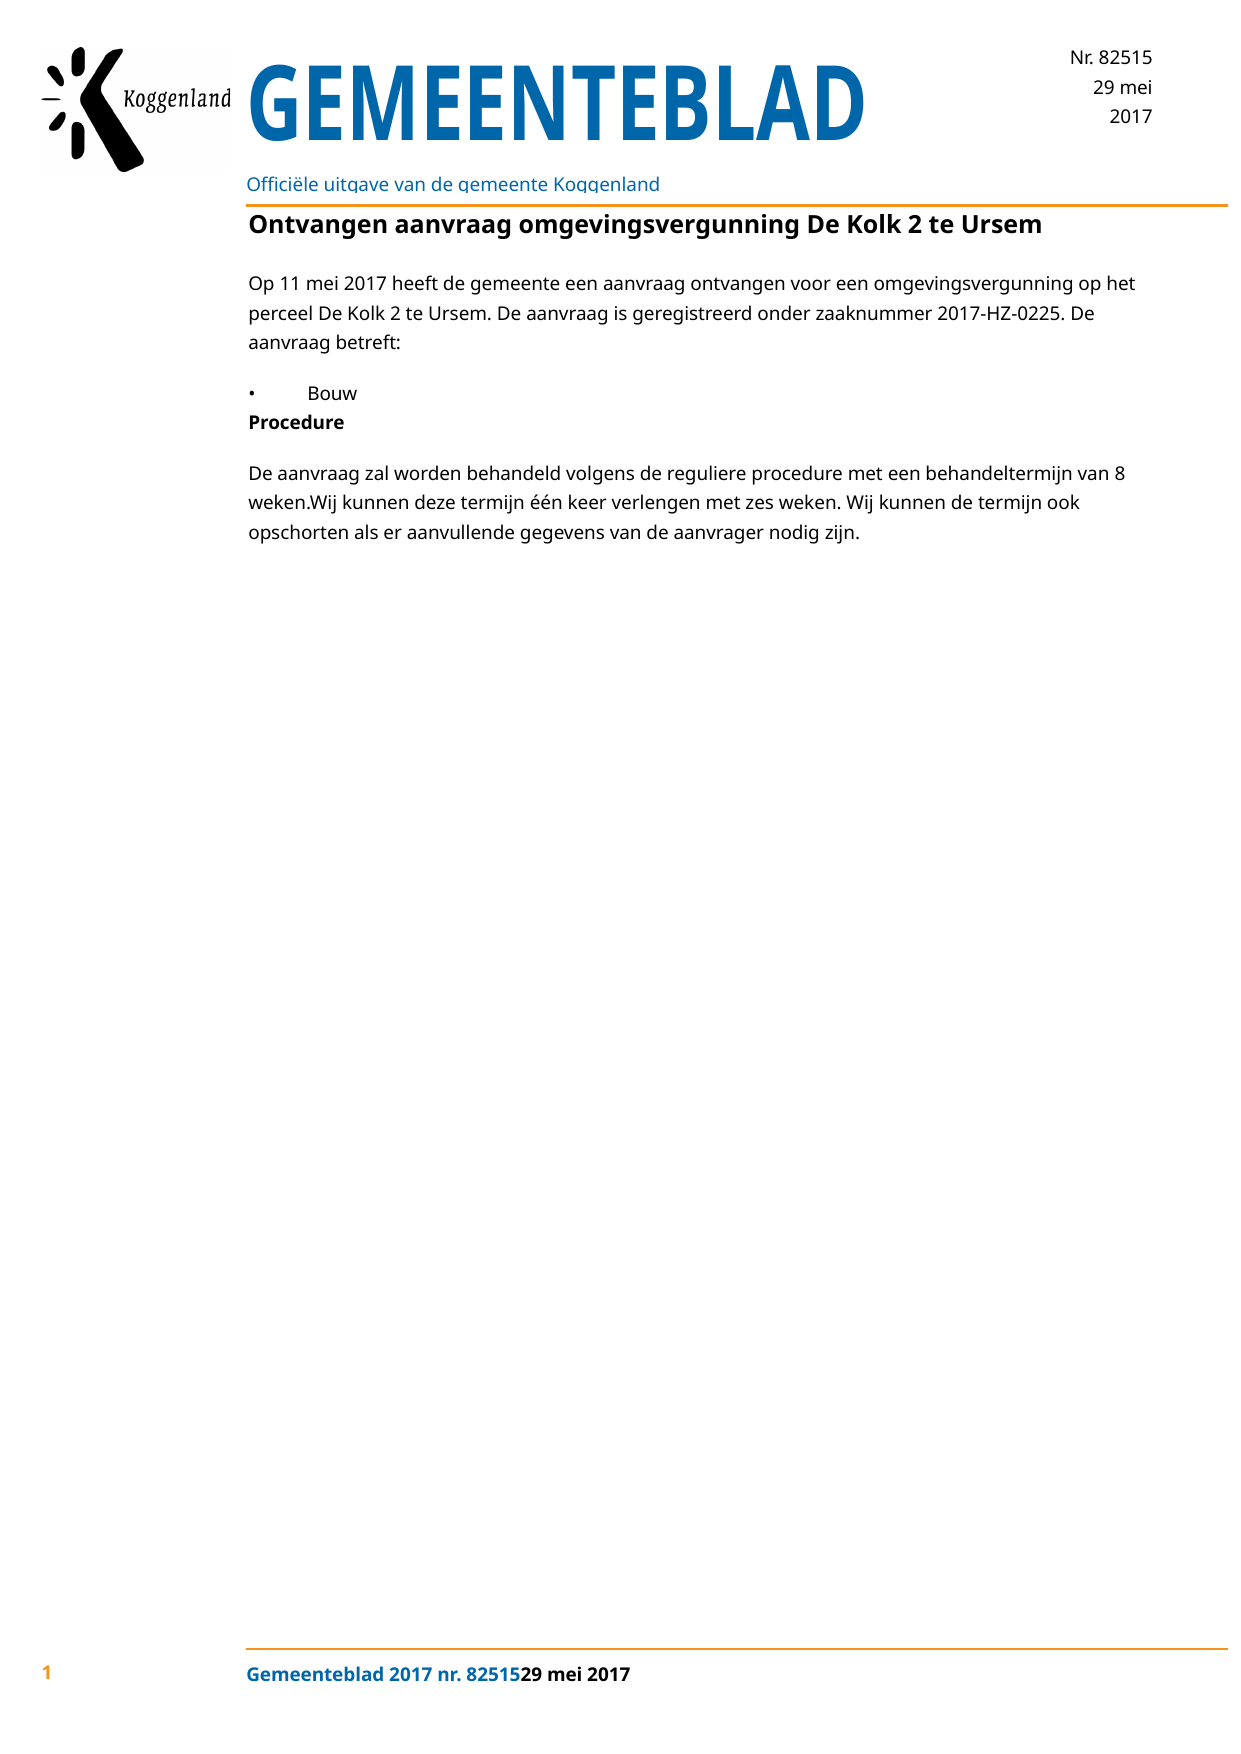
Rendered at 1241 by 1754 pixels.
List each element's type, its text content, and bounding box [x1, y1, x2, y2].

list Bouw [248, 380, 1152, 406]
text Op 11 mei 2017 heeft de gemeente een aanvraag ontvangen voor een omgevingsvergunning op het perceel De Kolk 2 te Ursem. De aanvraag is geregistreerd onder zaaknummer 2017-HZ-0225. De aanvraag betreft: [248, 270, 1152, 355]
text Procedure [248, 409, 1152, 435]
picture [41, 47, 231, 172]
text De aanvraag zal worden behandeld volgens de reguliere procedure met een behandeltermijn van 8 weken.Wij kunnen deze termijn één keer verlengen met zes weken. Wij kunnen de termijn ook opschorten als er aanvullende gegevens van de aanvrager nodig zijn. [248, 460, 1152, 545]
text Ontvangen aanvraag omgevingsvergunning De Kolk 2 te Ursem [248, 207, 1152, 241]
